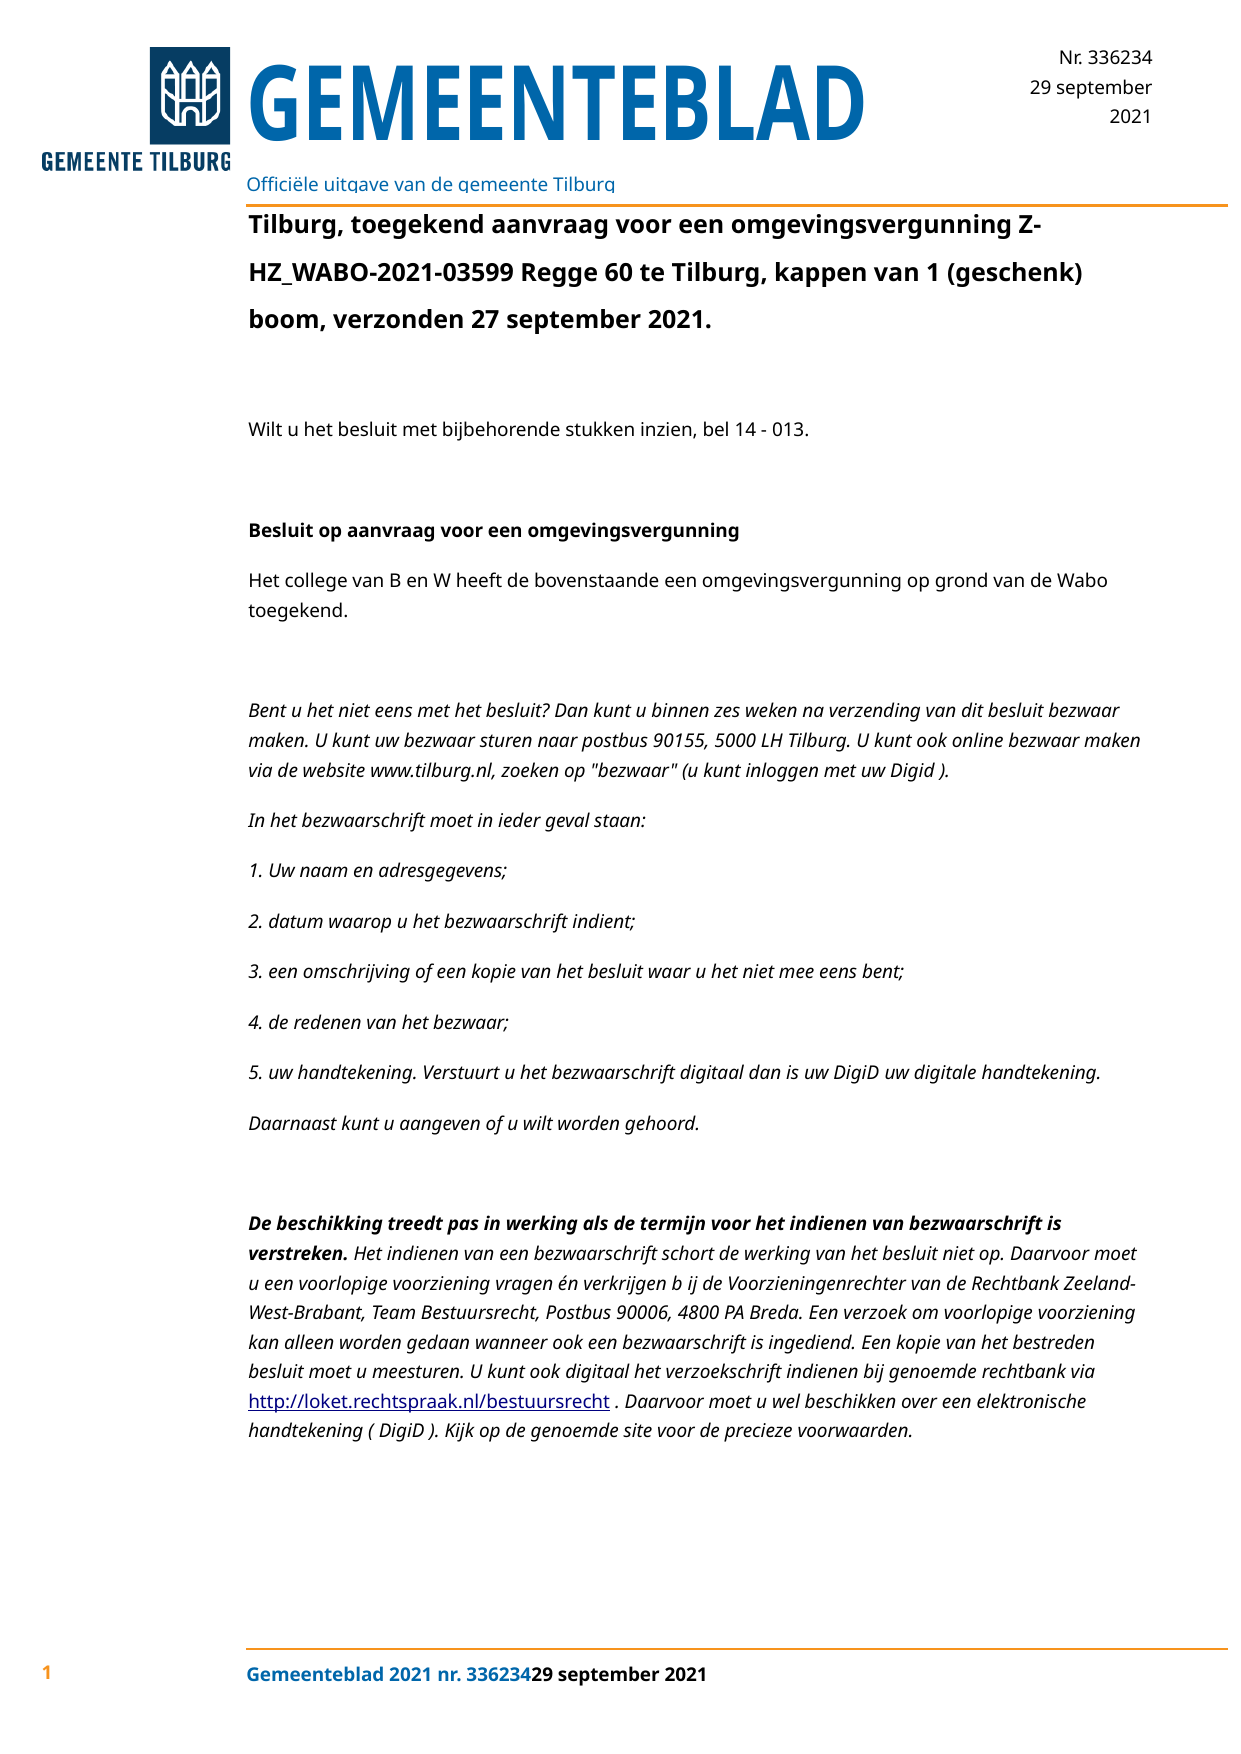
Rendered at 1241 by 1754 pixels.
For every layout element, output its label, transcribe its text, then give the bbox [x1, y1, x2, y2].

text 3. een omschrijving of een kopie van het besluit waar u het niet mee eens bent; [248, 958, 1152, 984]
text Het college van B en W heeft de bovenstaande een omgevingsvergunning op grond van de Wabo toegekend. [248, 567, 1152, 622]
text Besluit op aanvraag voor een omgevingsvergunning [248, 517, 1152, 542]
picture [41, 47, 231, 172]
text De beschikking treedt pas in werking als de termijn voor het indienen van bezwaarschrift is verstreken. Het indienen van een bezwaarschrift schort de werking van het besluit niet op. Daarvoor moet u een voorlopige voorziening vragen én verkrijgen b ij de Voorzieningenrechter van de Rechtbank Zeeland-West-Brabant, Team Bestuursrecht, Postbus 90006, 4800 PA Breda. Een verzoek om voorlopige voorziening kan alleen worden gedaan wanneer ook een bezwaarschrift is ingediend. Een kopie van het bestreden besluit moet u meesturen. U kunt ook digitaal het verzoekschrift indienen bij genoemde rechtbank via http://loket.rechtspraak.nl/bestuursrecht . Daarvoor moet u wel beschikken over een elektronische handtekening ( DigiD ). Kijk op de genoemde site voor de precieze voorwaarden. [248, 1211, 1152, 1443]
text Daarnaast kunt u aangeven of u wilt worden gehoord. [248, 1110, 1152, 1135]
text Wilt u het besluit met bijbehorende stukken inzien, bel 14 - 013. [248, 416, 1152, 442]
text In het bezwaarschrift moet in ieder geval staan: [248, 807, 1152, 833]
text 5. uw handtekening. Verstuurt u het bezwaarschrift digitaal dan is uw DigiD uw digitale handtekening. [248, 1059, 1152, 1085]
text 2. datum waarop u het bezwaarschrift indient; [248, 908, 1152, 934]
text 1. Uw naam en adresgegevens; [248, 858, 1152, 883]
text 4. de redenen van het bezwaar; [248, 1009, 1152, 1034]
text Bent u het niet eens met het besluit? Dan kunt u binnen zes weken na verzending van dit besluit bezwaar maken. U kunt uw bezwaar sturen naar postbus 90155, 5000 LH Tilburg. U kunt ook online bezwaar maken via de website www.tilburg.nl, zoeken op "bezwaar" (u kunt inloggen met uw Digid ). [248, 698, 1152, 782]
text Tilburg, toegekend aanvraag voor een omgevingsvergunning Z-HZ_WABO-2021-03599 Regge 60 te Tilburg, kappen van 1 (geschenk) boom, verzonden 27 september 2021. [248, 207, 1152, 336]
